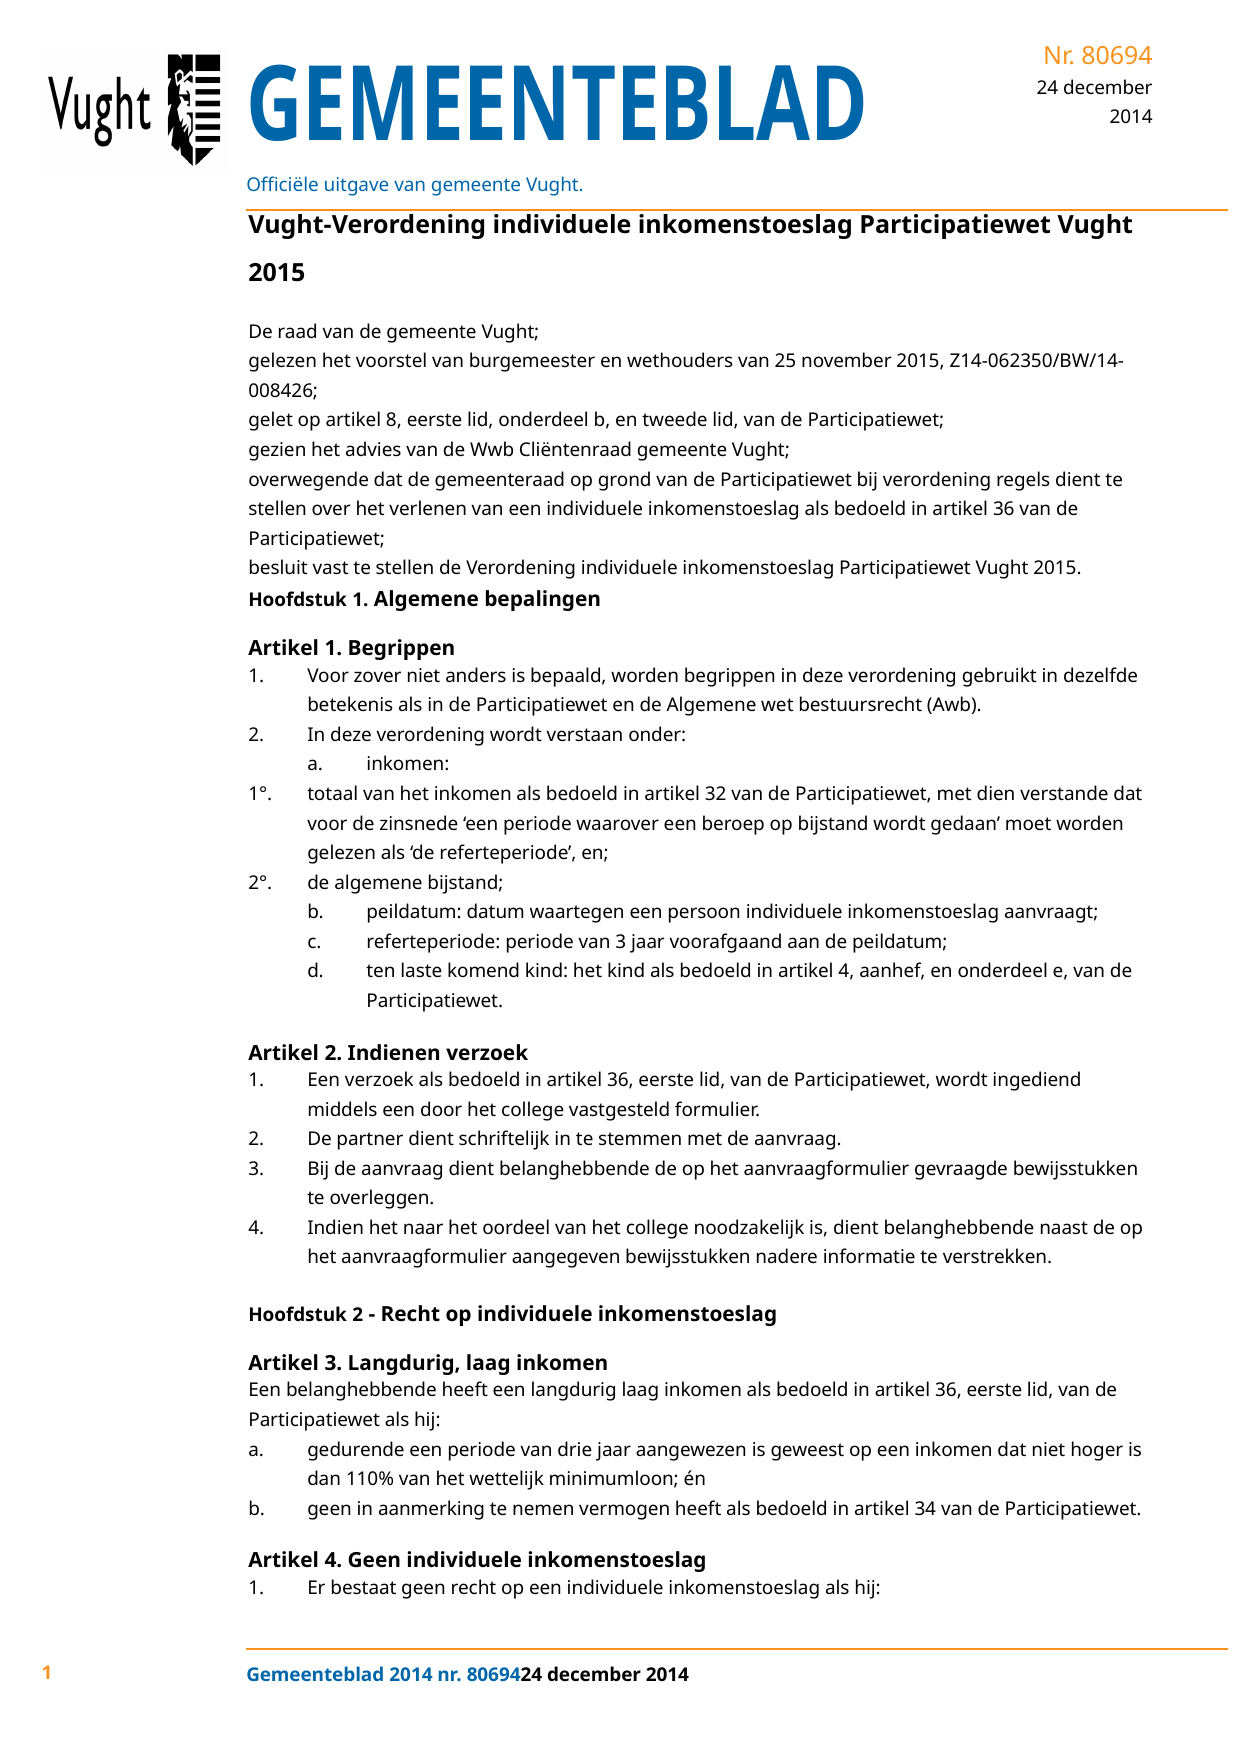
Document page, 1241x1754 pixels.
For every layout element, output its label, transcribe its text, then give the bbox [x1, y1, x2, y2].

list Voor zover niet anders is bepaald, worden begrippen in deze verordening gebruikt in dezelfde betekenis als in de Participatiewet en de Algemene wet bestuursrecht (Awb). [248, 662, 1152, 717]
text De raad van de gemeente Vught; [248, 318, 1152, 344]
list In deze verordening wordt verstaan onder: [248, 721, 1152, 747]
text Een belanghebbende heeft een langdurig laag inkomen als bedoeld in artikel 36, eerste lid, van de Participatiewet als hij: [248, 1377, 1152, 1432]
list inkomen: [307, 751, 1152, 776]
text Hoofdstuk 2 - Recht op individuele inkomenstoeslag [248, 1299, 1152, 1327]
text Artikel 2. Indienen verzoek [248, 1038, 1152, 1066]
list Indien het naar het oordeel van het college noodzakelijk is, dient belanghebbende naast de op het aanvraagformulier aangegeven bewijsstukken nadere informatie te verstrekken. [248, 1214, 1152, 1269]
list Bij de aanvraag dient belanghebbende de op het aanvraagformulier gevraagde bewijsstukken te overleggen. [248, 1155, 1152, 1210]
text Vught-Verordening individuele inkomenstoeslag Participatiewet Vught 2015 [248, 211, 1152, 288]
list totaal van het inkomen als bedoeld in artikel 32 van de Participatiewet, met dien verstande dat voor de zinsnede ‘een periode waarover een beroep op bijstand wordt gedaan’ moet worden gelezen als ‘de referteperiode’, en; [248, 780, 1152, 865]
text Artikel 3. Langdurig, laag inkomen [248, 1348, 1152, 1377]
list Een verzoek als bedoeld in artikel 36, eerste lid, van de Participatiewet, wordt ingediend middels een door het college vastgesteld formulier. [248, 1066, 1152, 1121]
list peildatum: datum waartegen een persoon individuele inkomenstoeslag aanvraagt; [307, 898, 1152, 924]
list gedurende een periode van drie jaar aangewezen is geweest op een inkomen dat niet hoger is dan 110% van het wettelijk minimumloon; én [248, 1436, 1152, 1491]
text gelet op artikel 8, eerste lid, onderdeel b, en tweede lid, van de Participatiewet; [248, 407, 1152, 432]
text Hoofdstuk 1. Algemene bepalingen [248, 584, 1152, 613]
text gelezen het voorstel van burgemeester en wethouders van 25 november 2015, Z14-062350/BW/14-008426; [248, 347, 1152, 403]
list De partner dient schriftelijk in te stemmen met de aanvraag. [248, 1125, 1152, 1151]
list Er bestaat geen recht op een individuele inkomenstoeslag als hij: [248, 1574, 1152, 1599]
text gezien het advies van de Wwb Cliëntenraad gemeente Vught; [248, 436, 1152, 462]
text Artikel 4. Geen individuele inkomenstoeslag [248, 1545, 1152, 1574]
text Artikel 1. Begrippen [248, 633, 1152, 662]
list de algemene bijstand; [248, 869, 1152, 895]
picture [41, 47, 231, 172]
text besluit vast te stellen de Verordening individuele inkomenstoeslag Participatiewet Vught 2015. [248, 554, 1152, 580]
list ten laste komend kind: het kind als bedoeld in artikel 4, aanhef, en onderdeel e, van de Participatiewet. [307, 958, 1152, 1013]
list referteperiode: periode van 3 jaar voorafgaand aan de peildatum; [307, 928, 1152, 954]
text overwegende dat de gemeenteraad op grond van de Participatiewet bij verordening regels dient te stellen over het verlenen van een individuele inkomenstoeslag als bedoeld in artikel 36 van de Participatiewet; [248, 466, 1152, 551]
list geen in aanmerking te nemen vermogen heeft als bedoeld in artikel 34 van de Participatiewet. [248, 1495, 1152, 1521]
